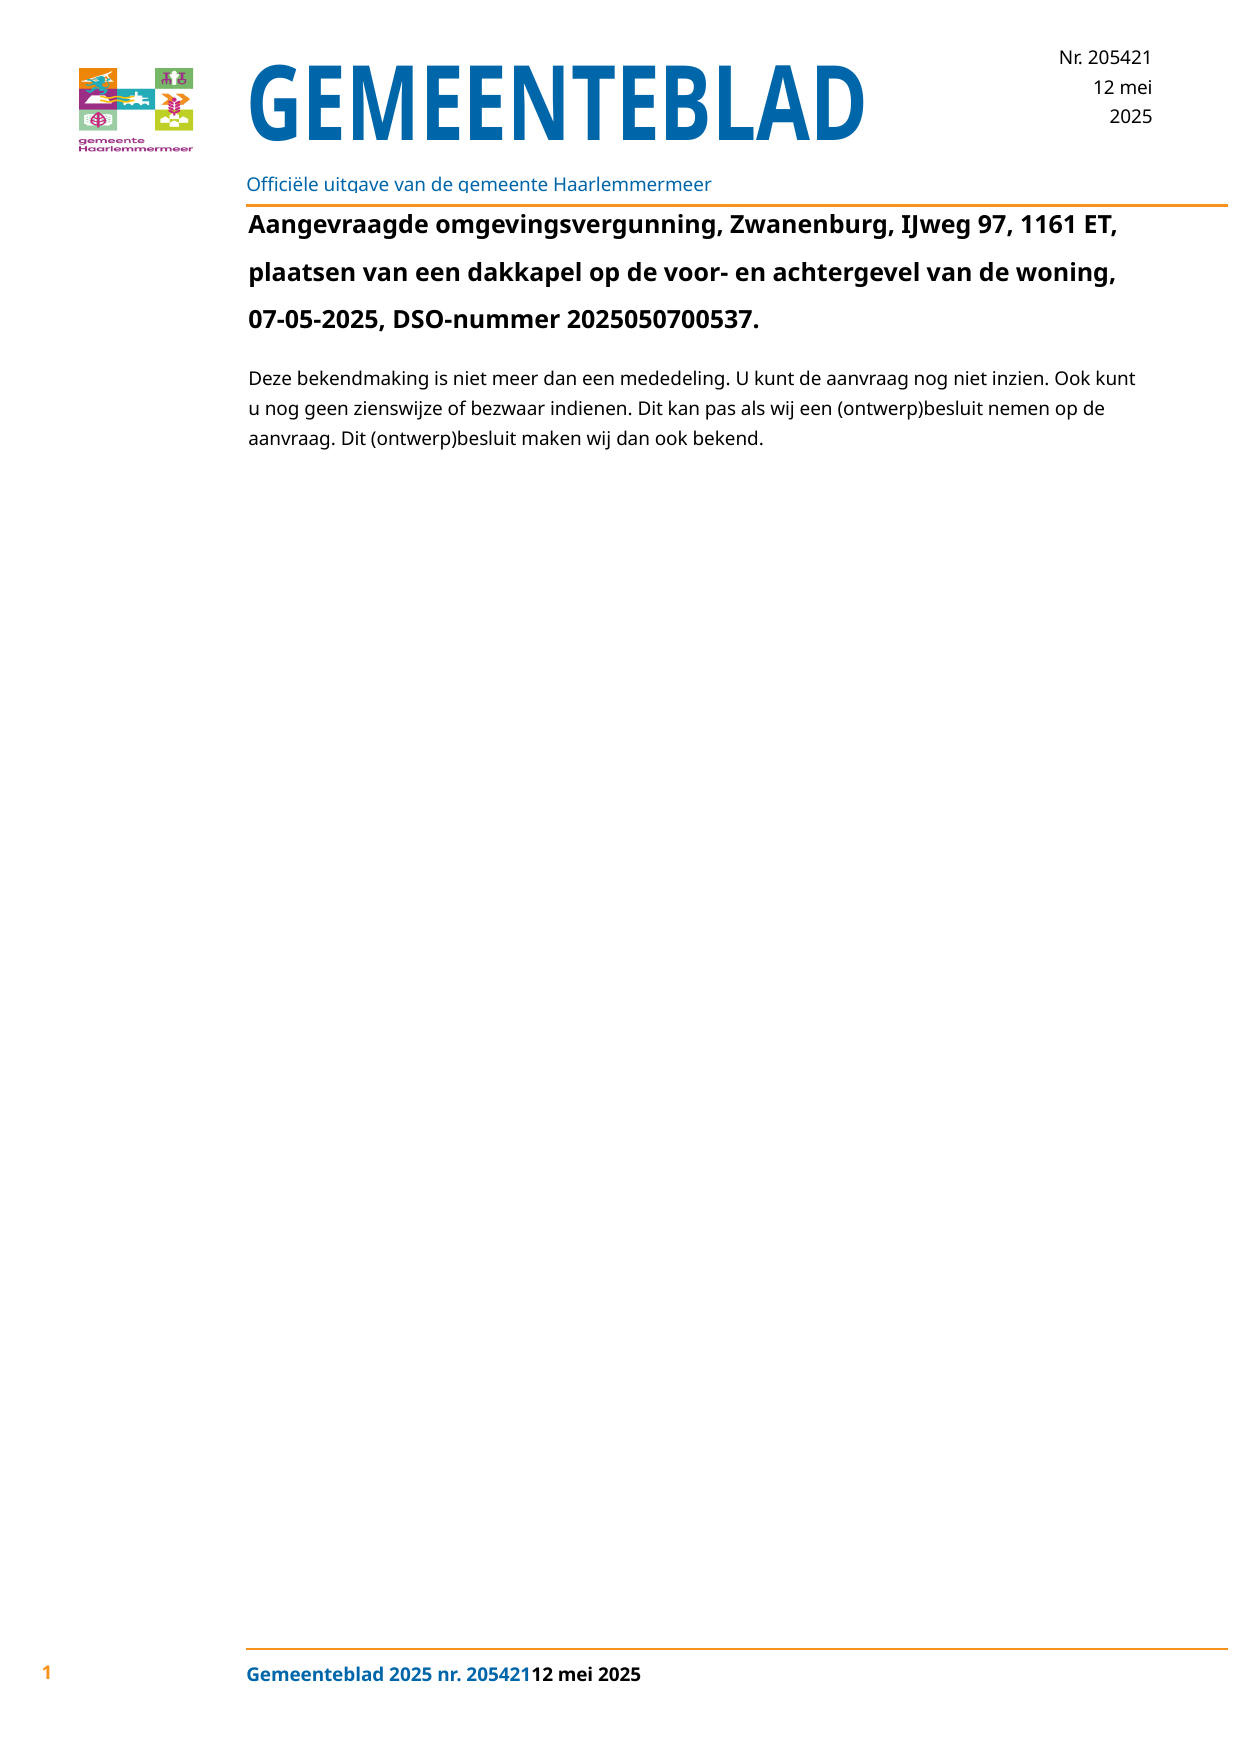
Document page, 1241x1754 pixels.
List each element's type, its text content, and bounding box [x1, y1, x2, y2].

text Deze bekendmaking is niet meer dan een mededeling. U kunt de aanvraag nog niet inzien. Ook kunt u nog geen zienswijze of bezwaar indienen. Dit kan pas als wij een (ontwerp)besluit nemen op de aanvraag. Dit (ontwerp)besluit maken wij dan ook bekend. [248, 366, 1152, 450]
text Aangevraagde omgevingsvergunning, Zwanenburg, IJweg 97, 1161 ET, plaatsen van een dakkapel op de voor- en achtergevel van de woning, 07-05-2025, DSO-nummer 2025050700537. [248, 207, 1152, 336]
picture [41, 47, 231, 172]
